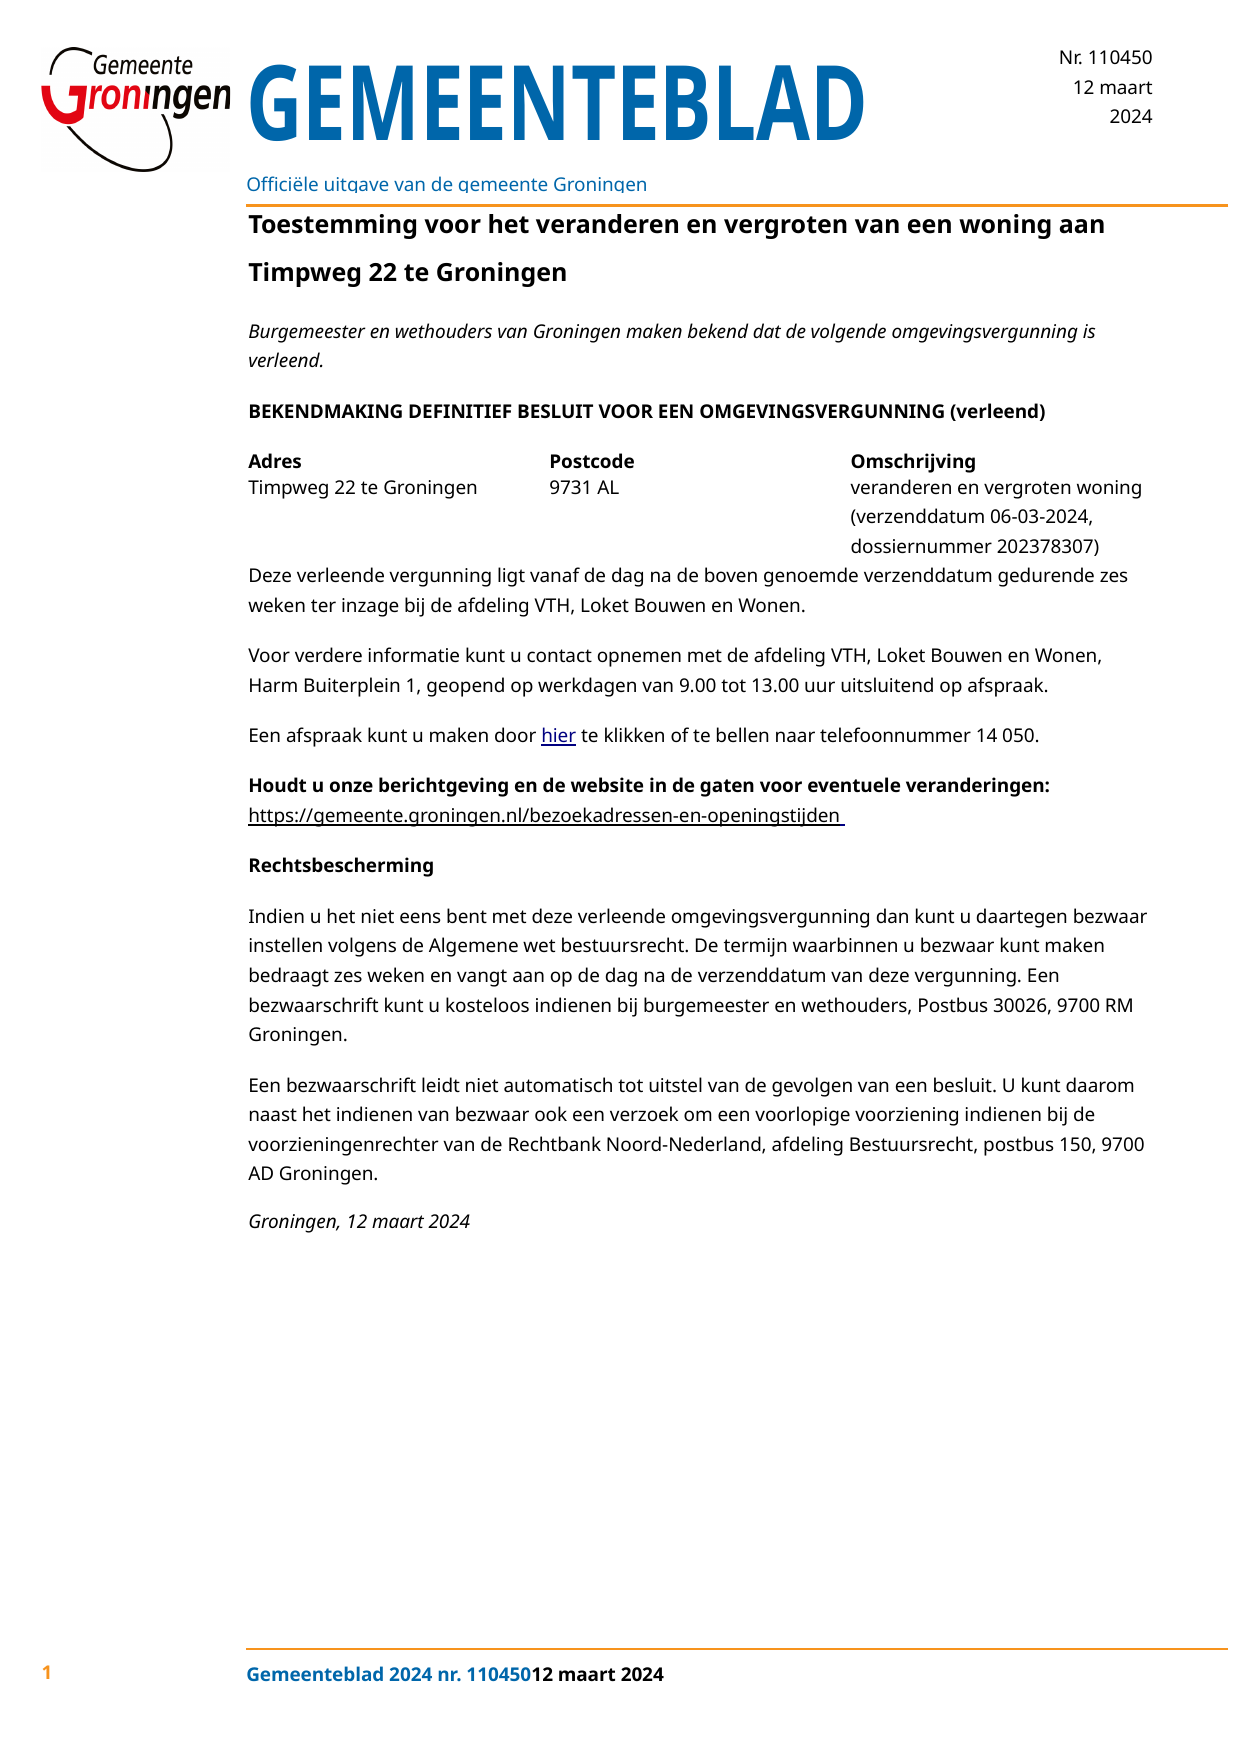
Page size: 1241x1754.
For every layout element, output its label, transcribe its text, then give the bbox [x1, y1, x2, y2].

text Indien u het niet eens bent met deze verleende omgevingsvergunning dan kunt u daartegen bezwaar instellen volgens de Algemene wet bestuursrecht. De termijn waarbinnen u bezwaar kunt maken bedraagt zes weken en vangt aan op de dag na de verzenddatum van deze vergunning. Een bezwaarschrift kunt u kosteloos indienen bij burgemeester en wethouders, Postbus 30026, 9700 RM Groningen. [248, 903, 1152, 1047]
picture [41, 47, 231, 172]
text Een afspraak kunt u maken door hier te klikken of te bellen naar telefoonnummer 14 050. [248, 722, 1152, 748]
text Een bezwaarschrift leidt niet automatisch tot uitstel van de gevolgen van een besluit. U kunt daarom naast het indienen van bezwaar ook een verzoek om een voorlopige voorziening indienen bij de voorzieningenrechter van de Rechtbank Noord-Nederland, afdeling Bestuursrecht, postbus 150, 9700 AD Groningen. [248, 1072, 1152, 1186]
text Rechtsbescherming [248, 853, 1152, 878]
table_cell veranderen en vergroten woning (verzenddatum 06-03-2024, dossiernummer 202378307) [850, 474, 1152, 559]
table_cell 9731 AL [549, 474, 850, 559]
table_header Adres [248, 449, 549, 474]
table_cell Timpweg 22 te Groningen [248, 474, 549, 559]
text Voor verdere informatie kunt u contact opnemen met de afdeling VTH, Loket Bouwen en Wonen, Harm Buiterplein 1, geopend op werkdagen van 9.00 tot 13.00 uur uitsluitend op afspraak. [248, 642, 1152, 698]
text Burgemeester en wethouders van Groningen maken bekend dat de volgende omgevingsvergunning is verleend. [248, 318, 1152, 373]
text BEKENDMAKING DEFINITIEF BESLUIT VOOR EEN OMGEVINGSVERGUNNING (verleend) [248, 398, 1152, 424]
text Groningen, 12 maart 2024 [248, 1208, 1152, 1234]
table_header Postcode [549, 449, 850, 474]
text Toestemming voor het veranderen en vergroten van een woning aan Timpweg 22 te Groningen [248, 207, 1152, 288]
text Deze verleende vergunning ligt vanaf de dag na de boven genoemde verzenddatum gedurende zes weken ter inzage bij de afdeling VTH, Loket Bouwen en Wonen. [248, 562, 1152, 618]
table_header Omschrijving [850, 449, 1152, 474]
text Houdt u onze berichtgeving en de website in de gaten voor eventuele veranderingen: https://gemeente.groningen.nl/bezoekadressen-en-openingstijden [248, 773, 1152, 828]
